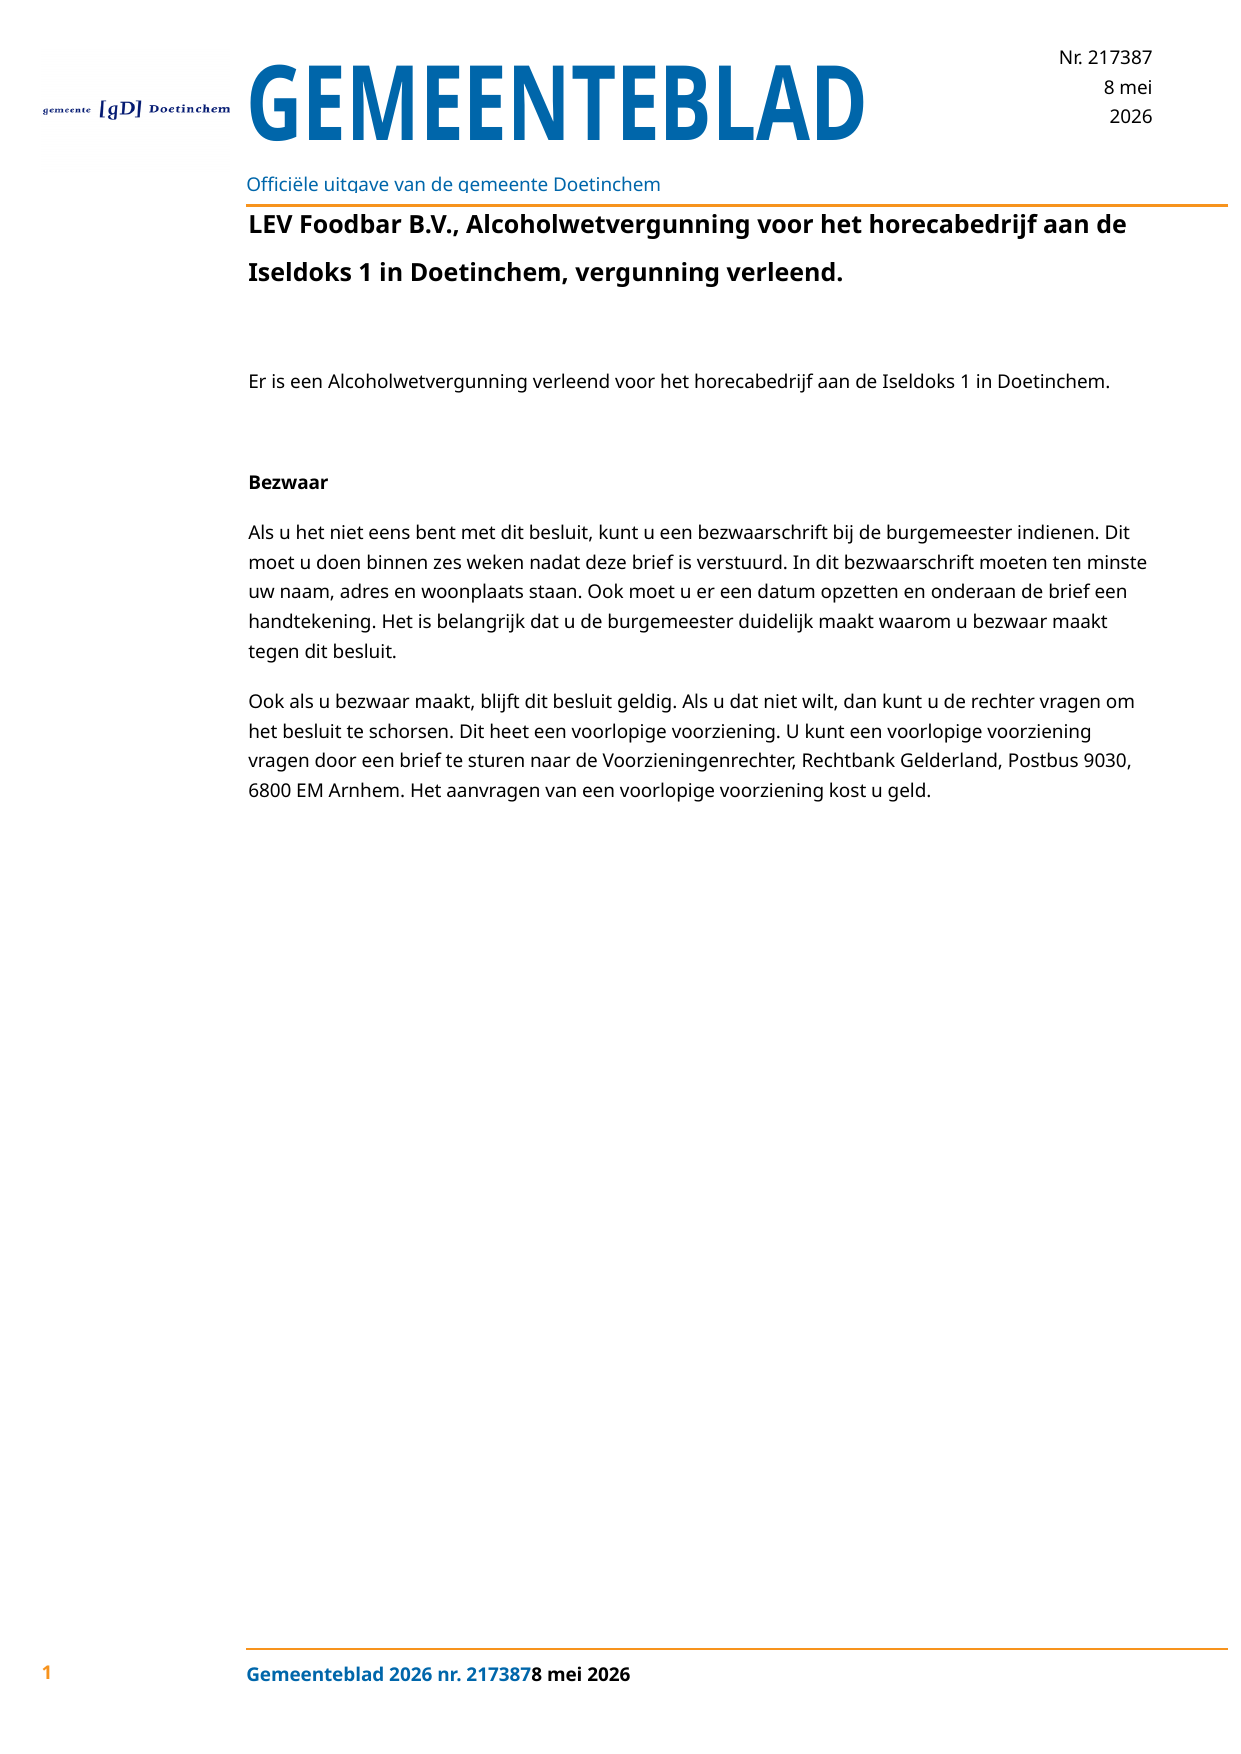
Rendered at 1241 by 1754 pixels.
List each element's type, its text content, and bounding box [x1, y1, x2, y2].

picture [41, 47, 231, 172]
text Als u het niet eens bent met dit besluit, kunt u een bezwaarschrift bij de burgemeester indienen. Dit moet u doen binnen zes weken nadat deze brief is verstuurd. In dit bezwaarschrift moeten ten minste uw naam, adres en woonplaats staan. Ook moet u er een datum opzetten en onderaan de brief een handtekening. Het is belangrijk dat u de burgemeester duidelijk maakt waarom u bezwaar maakt tegen dit besluit. [248, 519, 1152, 664]
text LEV Foodbar B.V., Alcoholwetvergunning voor het horecabedrijf aan de Iseldoks 1 in Doetinchem, vergunning verleend. [248, 207, 1152, 288]
text Er is een Alcoholwetvergunning verleend voor het horecabedrijf aan de Iseldoks 1 in Doetinchem. [248, 368, 1152, 394]
text Bezwaar [248, 469, 1152, 495]
text Ook als u bezwaar maakt, blijft dit besluit geldig. Als u dat niet wilt, dan kunt u de rechter vragen om het besluit te schorsen. Dit heet een voorlopige voorziening. U kunt een voorlopige voorziening vragen door een brief te sturen naar de Voorzieningenrechter, Rechtbank Gelderland, Postbus 9030, 6800 EM Arnhem. Het aanvragen van een voorlopige voorziening kost u geld. [248, 688, 1152, 803]
